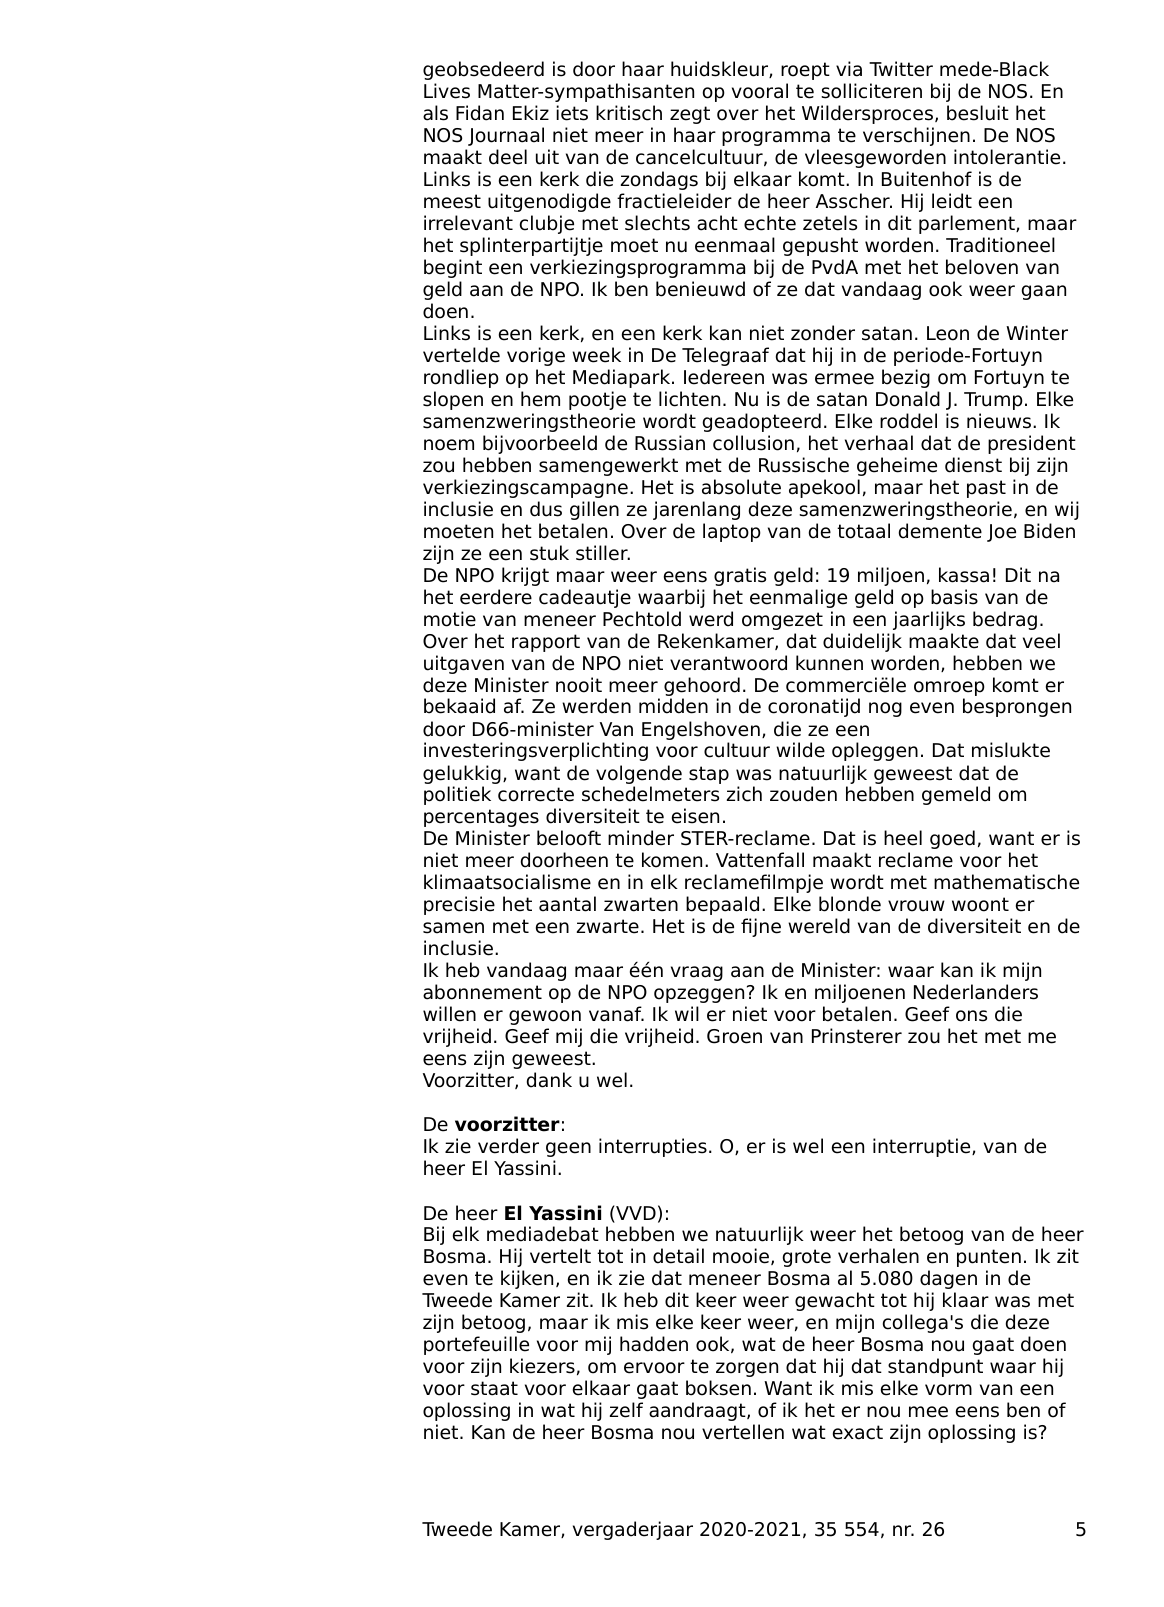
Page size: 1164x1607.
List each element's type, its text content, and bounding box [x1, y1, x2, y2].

text De heer El Yassini (VVD): [422, 1202, 1087, 1224]
text Bij elk mediadebat hebben we natuurlijk weer het betoog van de heer Bosma. Hij vertelt tot in detail mooie, grote verhalen en punten. Ik zit even te kijken, en ik zie dat meneer Bosma al 5.080 dagen in de Tweede Kamer zit. Ik heb dit keer weer gewacht tot hij klaar was met zijn betoog, maar ik mis elke keer weer, en mijn collega's die deze portefeuille voor mij hadden ook, wat de heer Bosma nou gaat doen voor zijn kiezers, om ervoor te zorgen dat hij dat standpunt waar hij voor staat voor elkaar gaat boksen. Want ik mis elke vorm van een oplossing in wat hij zelf aandraagt, of ik het er nou mee eens ben of niet. Kan de heer Bosma nou vertellen wat exact zijn oplossing is? [422, 1224, 1087, 1444]
text geobsedeerd is door haar huidskleur, roept via Twitter mede-Black Lives Matter-sympathisanten op vooral te solliciteren bij de NOS. En als Fidan Ekiz iets kritisch zegt over het Wildersproces, besluit het NOS Journaal niet meer in haar programma te verschijnen. De NOS maakt deel uit van de cancelcultuur, de vleesgeworden intolerantie. [422, 59, 1087, 169]
text Links is een kerk die zondags bij elkaar komt. In Buitenhof is de meest uitgenodigde fractieleider de heer Asscher. Hij leidt een irrelevant clubje met slechts acht echte zetels in dit parlement, maar het splinterpartijtje moet nu eenmaal gepusht worden. Traditioneel begint een verkiezingsprogramma bij de PvdA met het beloven van geld aan de NPO. Ik ben benieuwd of ze dat vandaag ook weer gaan doen. [422, 169, 1087, 323]
text Ik heb vandaag maar één vraag aan de Minister: waar kan ik mijn abonnement op de NPO opzeggen? Ik en miljoenen Nederlanders willen er gewoon vanaf. Ik wil er niet voor betalen. Geef ons die vrijheid. Geef mij die vrijheid. Groen van Prinsterer zou het met me eens zijn geweest. [422, 960, 1087, 1070]
text De NPO krijgt maar weer eens gratis geld: 19 miljoen, kassa! Dit na het eerdere cadeautje waarbij het eenmalige geld op basis van de motie van meneer Pechtold werd omgezet in een jaarlijks bedrag. Over het rapport van de Rekenkamer, dat duidelijk maakte dat veel uitgaven van de NPO niet verantwoord kunnen worden, hebben we deze Minister nooit meer gehoord. De commerciële omroep komt er bekaaid af. Ze werden midden in de coronatijd nog even besprongen door D66-minister Van Engelshoven, die ze een investeringsverplichting voor cultuur wilde opleggen. Dat mislukte gelukkig, want de volgende stap was natuurlijk geweest dat de politiek correcte schedelmeters zich zouden hebben gemeld om percentages diversiteit te eisen. [422, 564, 1087, 828]
text Voorzitter, dank u wel. [422, 1070, 1087, 1092]
text De Minister belooft minder STER-reclame. Dat is heel goed, want er is niet meer doorheen te komen. Vattenfall maakt reclame voor het klimaatsocialisme en in elk reclamefilmpje wordt met mathematische precisie het aantal zwarten bepaald. Elke blonde vrouw woont er samen met een zwarte. Het is de fijne wereld van de diversiteit en de inclusie. [422, 828, 1087, 960]
text De voorzitter: [422, 1114, 1087, 1136]
text Ik zie verder geen interrupties. O, er is wel een interruptie, van de heer El Yassini. [422, 1136, 1087, 1180]
text Links is een kerk, en een kerk kan niet zonder satan. Leon de Winter vertelde vorige week in De Telegraaf dat hij in de periode-Fortuyn rondliep op het Mediapark. Iedereen was ermee bezig om Fortuyn te slopen en hem pootje te lichten. Nu is de satan Donald J. Trump. Elke samenzweringstheorie wordt geadopteerd. Elke roddel is nieuws. Ik noem bijvoorbeeld de Russian collusion, het verhaal dat de president zou hebben samengewerkt met de Russische geheime dienst bij zijn verkiezingscampagne. Het is absolute apekool, maar het past in de inclusie en dus gillen ze jarenlang deze samenzweringstheorie, en wij moeten het betalen. Over de laptop van de totaal demente Joe Biden zijn ze een stuk stiller. [422, 323, 1087, 564]
